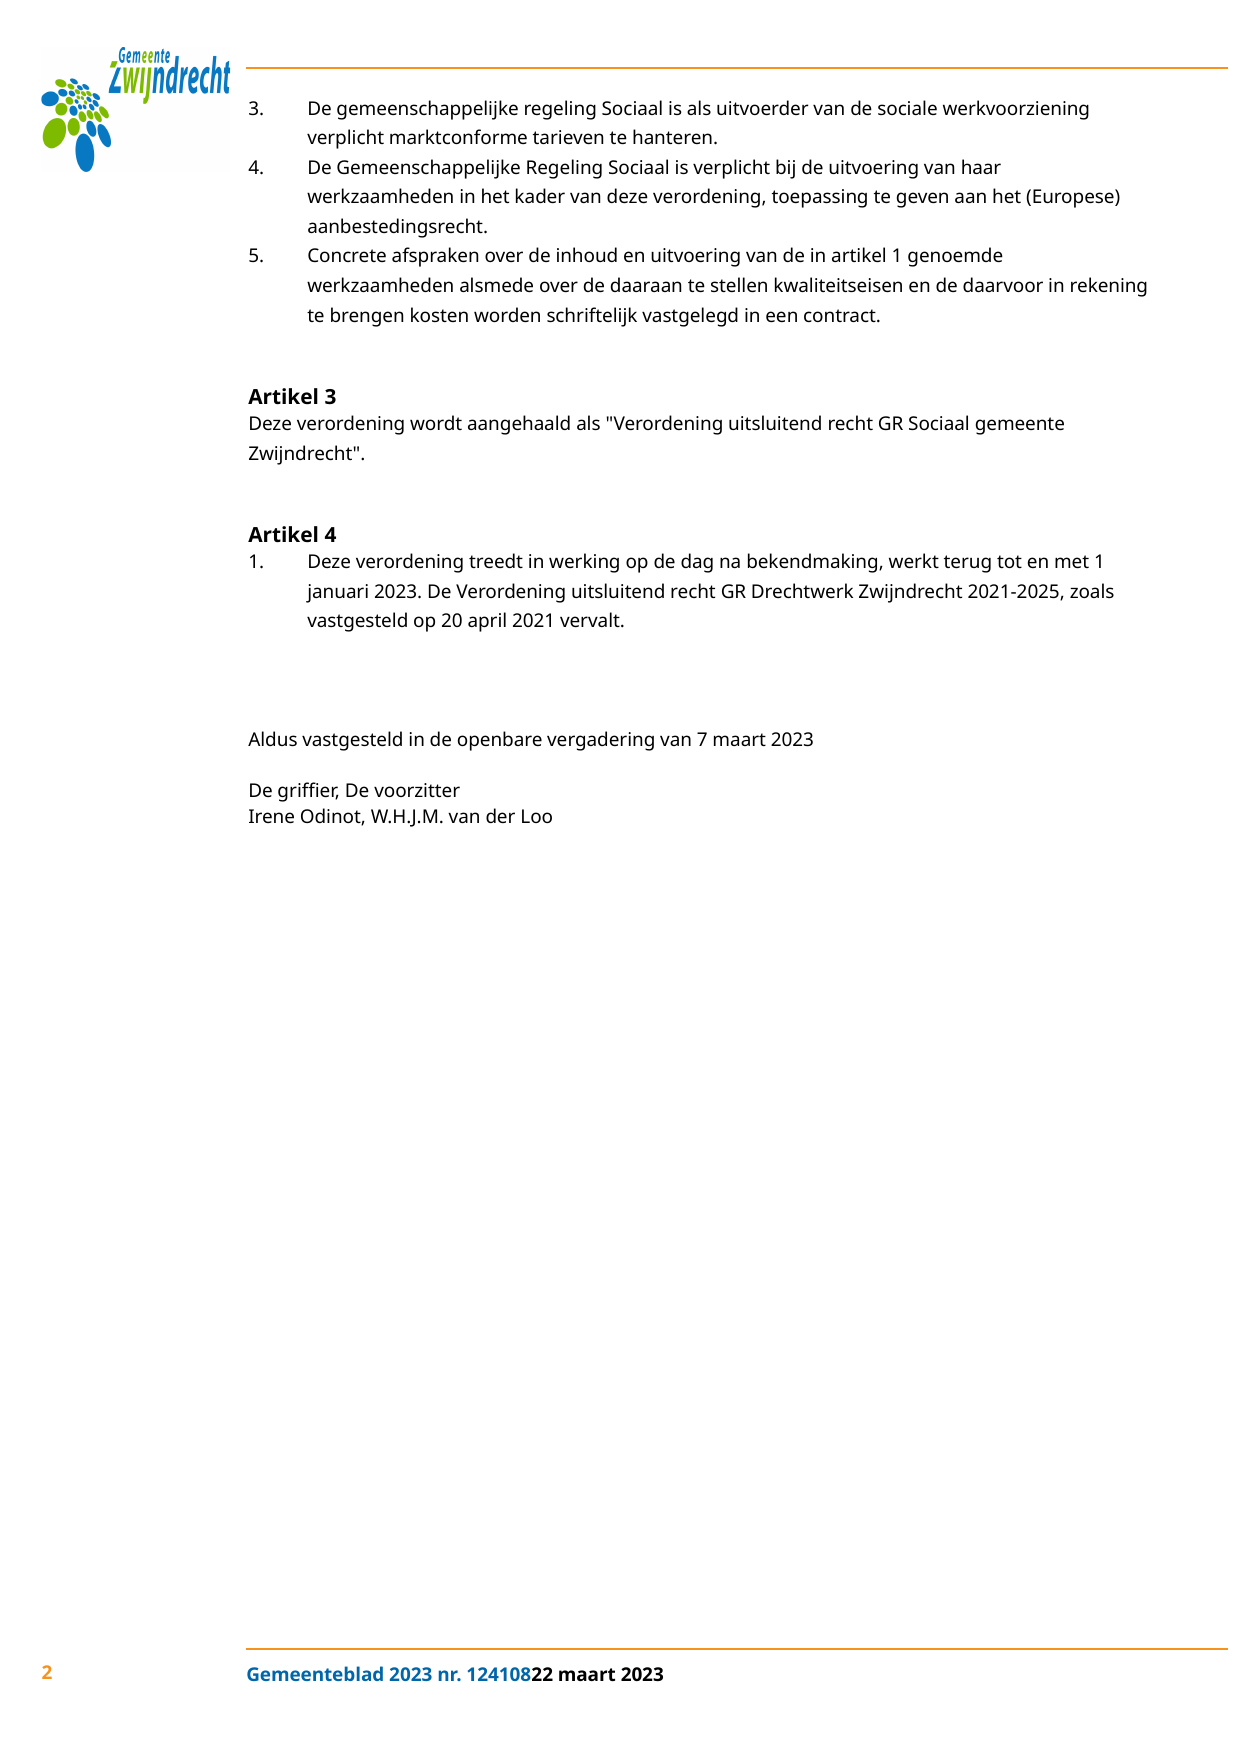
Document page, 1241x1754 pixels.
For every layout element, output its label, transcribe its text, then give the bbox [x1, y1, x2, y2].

list Deze verordening treedt in werking op de dag na bekendmaking, werkt terug tot en met 1 januari 2023. De Verordening uitsluitend recht GR Drechtwerk Zwijndrecht 2021-2025, zoals vastgesteld op 20 april 2021 vervalt. [248, 548, 1152, 633]
text Deze verordening wordt aangehaald als "Verordening uitsluitend recht GR Sociaal gemeente Zwijndrecht". [248, 410, 1152, 466]
list De Gemeenschappelijke Regeling Sociaal is verplicht bij de uitvoering van haar werkzaamheden in het kader van deze verordening, toepassing te geven aan het (Europese) aanbestedingsrecht. [248, 154, 1152, 239]
picture [41, 47, 231, 172]
text Aldus vastgesteld in de openbare vergadering van 7 maart 2023 [248, 726, 1152, 752]
text Artikel 3 [248, 382, 1152, 410]
list Concrete afspraken over de inhoud en uitvoering van de in artikel 1 genoemde werkzaamheden alsmede over de daaraan te stellen kwaliteitseisen en de daarvoor in rekening te brengen kosten worden schriftelijk vastgelegd in een contract. [248, 243, 1152, 328]
list De gemeenschappelijke regeling Sociaal is als uitvoerder van de sociale werkvoorziening verplicht marktconforme tarieven te hanteren. [248, 95, 1152, 150]
text De griffier, De voorzitter [248, 777, 1152, 803]
text Artikel 4 [248, 520, 1152, 548]
text Irene Odinot, W.H.J.M. van der Loo [248, 803, 1152, 829]
